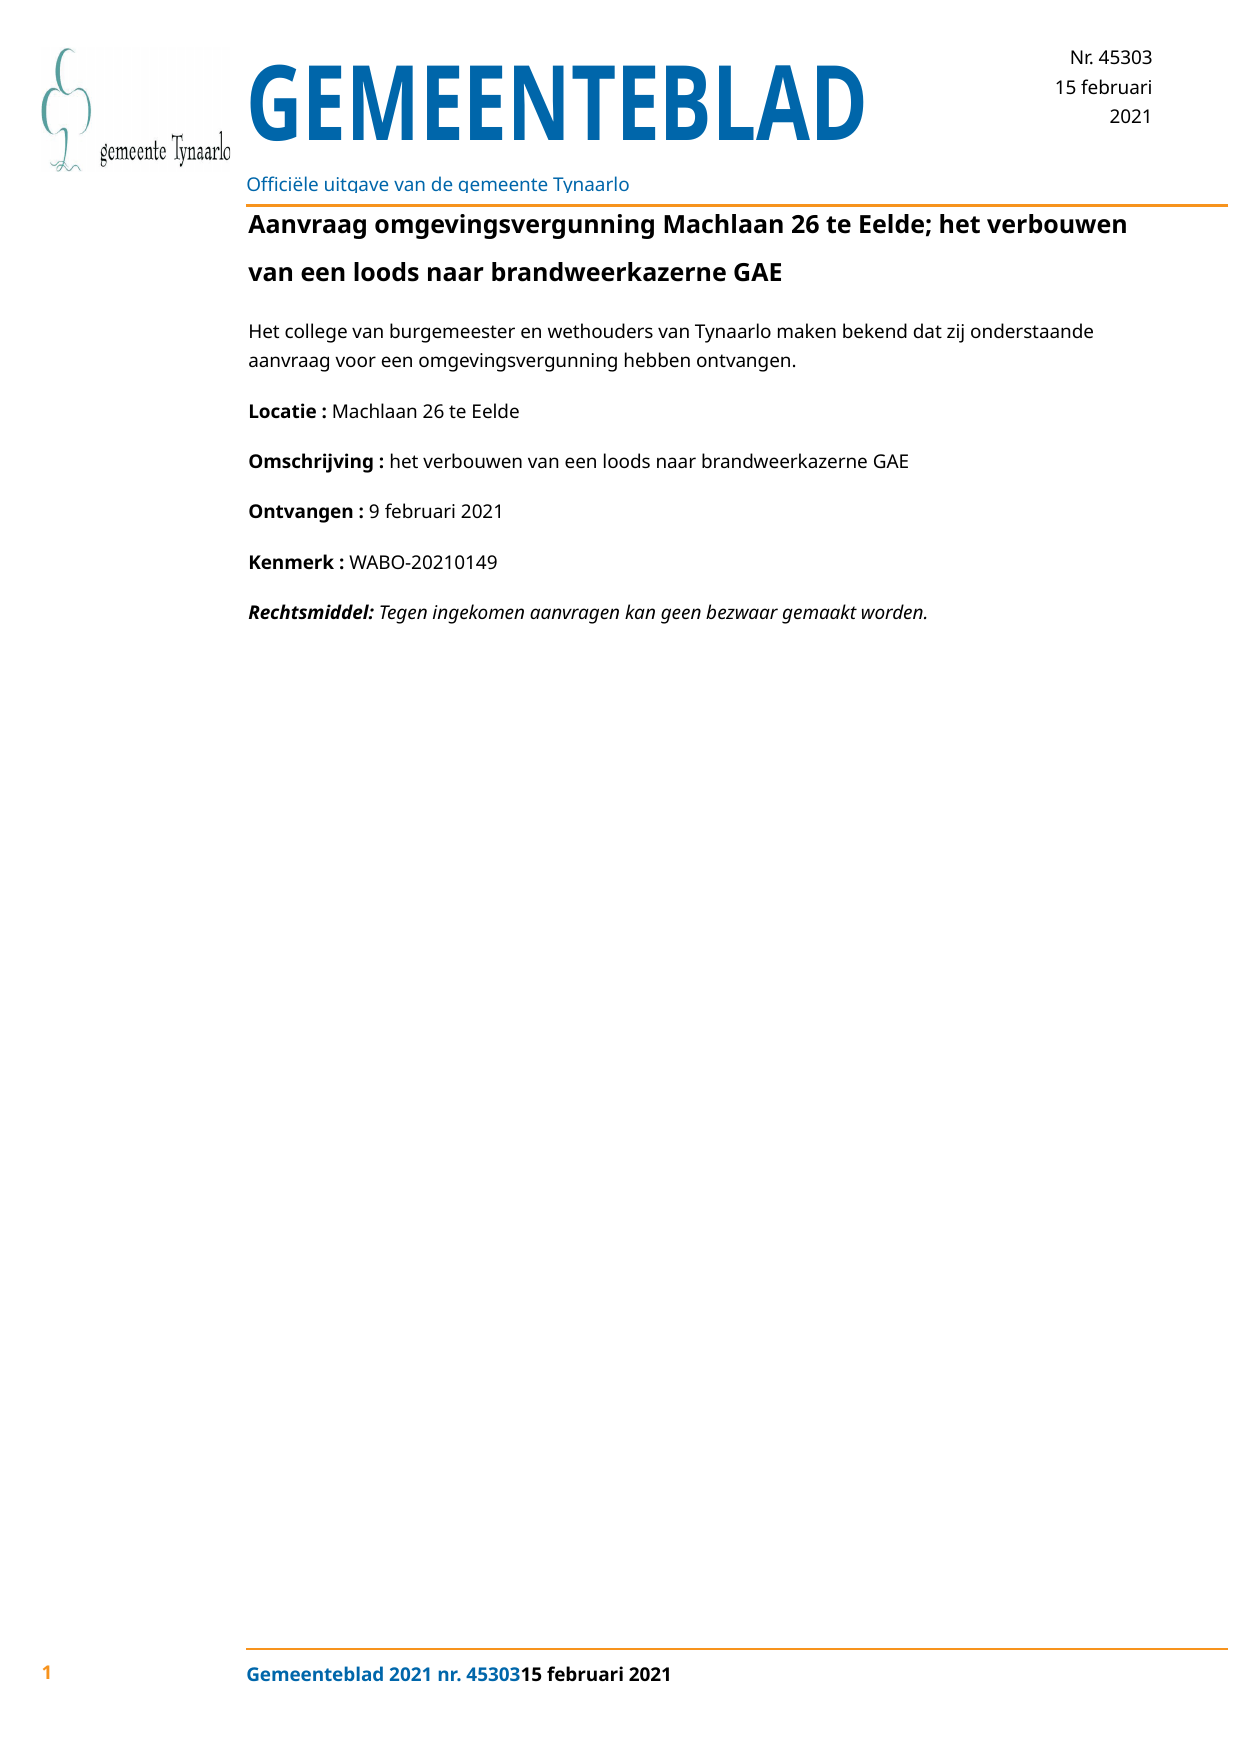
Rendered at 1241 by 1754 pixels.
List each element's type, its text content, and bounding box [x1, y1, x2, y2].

text Het college van burgemeester en wethouders van Tynaarlo maken bekend dat zij onderstaande aanvraag voor een omgevingsvergunning hebben ontvangen. [248, 318, 1152, 373]
text Aanvraag omgevingsvergunning Machlaan 26 te Eelde; het verbouwen van een loods naar brandweerkazerne GAE [248, 207, 1152, 288]
text Omschrijving : het verbouwen van een loods naar brandweerkazerne GAE [248, 448, 1152, 474]
text Kenmerk : WABO-20210149 [248, 549, 1152, 575]
text Rechtsmiddel: Tegen ingekomen aanvragen kan geen bezwaar gemaakt worden. [248, 599, 1152, 625]
text Locatie : Machlaan 26 te Eelde [248, 398, 1152, 424]
text Ontvangen : 9 februari 2021 [248, 499, 1152, 524]
picture [41, 47, 231, 172]
